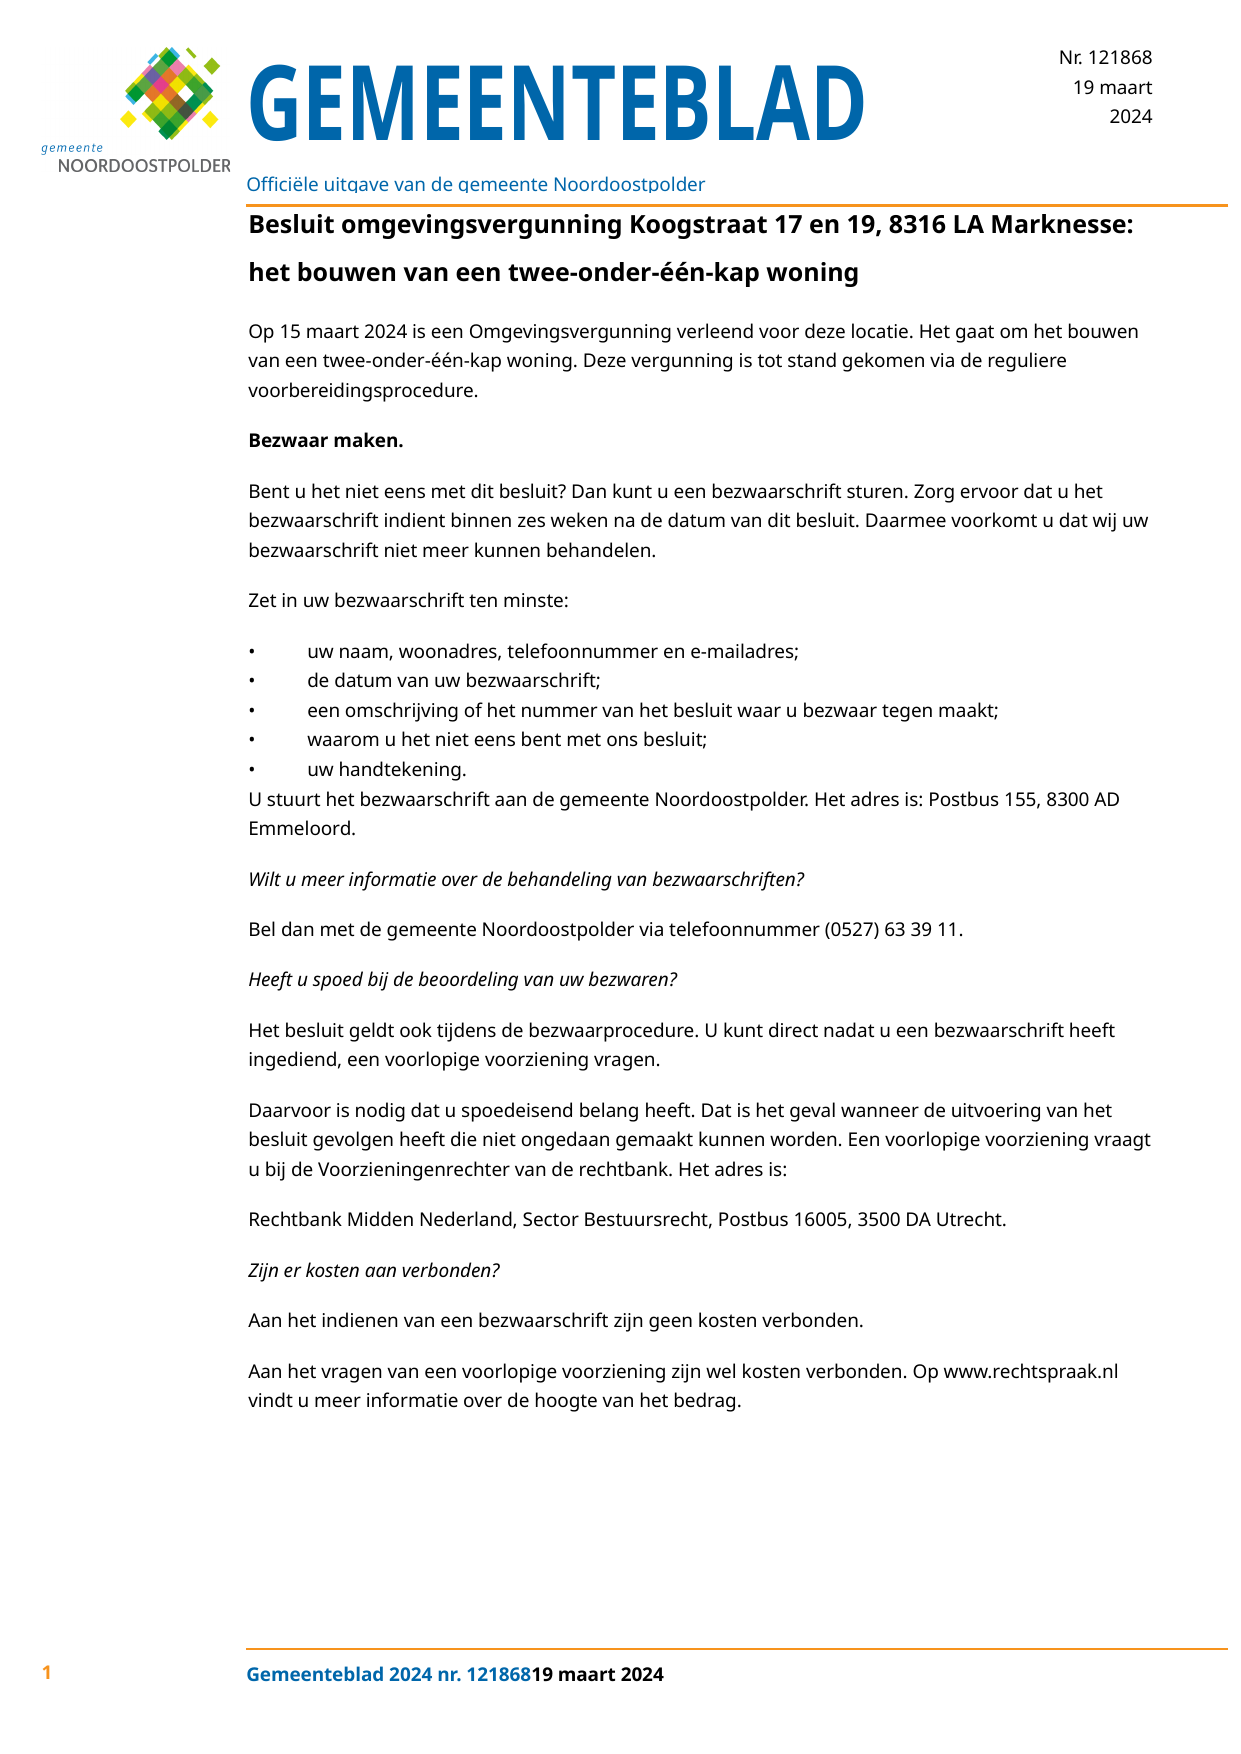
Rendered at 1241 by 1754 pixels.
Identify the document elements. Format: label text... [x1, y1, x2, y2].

text Zijn er kosten aan verbonden? [248, 1257, 1152, 1283]
list uw handtekening. [248, 756, 1152, 782]
list een omschrijving of het nummer van het besluit waar u bezwaar tegen maakt; [248, 697, 1152, 723]
text Heeft u spoed bij de beoordeling van uw bezwaren? [248, 967, 1152, 992]
text Bezwaar maken. [248, 427, 1152, 453]
text U stuurt het bezwaarschrift aan de gemeente Noordoostpolder. Het adres is: Postbus 155, 8300 AD Emmeloord. [248, 786, 1152, 841]
text Bent u het niet eens met dit besluit? Dan kunt u een bezwaarschrift sturen. Zorg ervoor dat u het bezwaarschrift indient binnen zes weken na de datum van dit besluit. Daarmee voorkomt u dat wij uw bezwaarschrift niet meer kunnen behandelen. [248, 478, 1152, 563]
text Rechtbank Midden Nederland, Sector Bestuursrecht, Postbus 16005, 3500 DA Utrecht. [248, 1207, 1152, 1232]
picture [41, 47, 231, 172]
text Besluit omgevingsvergunning Koogstraat 17 en 19, 8316 LA Marknesse: het bouwen van een twee-onder-één-kap woning [248, 207, 1152, 288]
text Aan het vragen van een voorlopige voorziening zijn wel kosten verbonden. Op www.rechtspraak.nl vindt u meer informatie over de hoogte van het bedrag. [248, 1358, 1152, 1413]
text Aan het indienen van een bezwaarschrift zijn geen kosten verbonden. [248, 1307, 1152, 1333]
text Zet in uw bezwaarschrift ten minste: [248, 587, 1152, 613]
text Daarvoor is nodig dat u spoedeisend belang heeft. Dat is het geval wanneer de uitvoering van het besluit gevolgen heeft die niet ongedaan gemaakt kunnen worden. Een voorlopige voorziening vraagt u bij de Voorzieningenrechter van de rechtbank. Het adres is: [248, 1097, 1152, 1182]
text Het besluit geldt ook tijdens de bezwaarprocedure. U kunt direct nadat u een bezwaarschrift heeft ingediend, een voorlopige voorziening vragen. [248, 1017, 1152, 1072]
list uw naam, woonadres, telefoonnummer en e-mailadres; [248, 638, 1152, 664]
text Bel dan met de gemeente Noordoostpolder via telefoonnummer (0527) 63 39 11. [248, 916, 1152, 942]
text Op 15 maart 2024 is een Omgevingsvergunning verleend voor deze locatie. Het gaat om het bouwen van een twee-onder-één-kap woning. Deze vergunning is tot stand gekomen via de reguliere voorbereidingsprocedure. [248, 318, 1152, 403]
list waarom u het niet eens bent met ons besluit; [248, 727, 1152, 752]
text Wilt u meer informatie over de behandeling van bezwaarschriften? [248, 866, 1152, 892]
list de datum van uw bezwaarschrift; [248, 667, 1152, 693]
